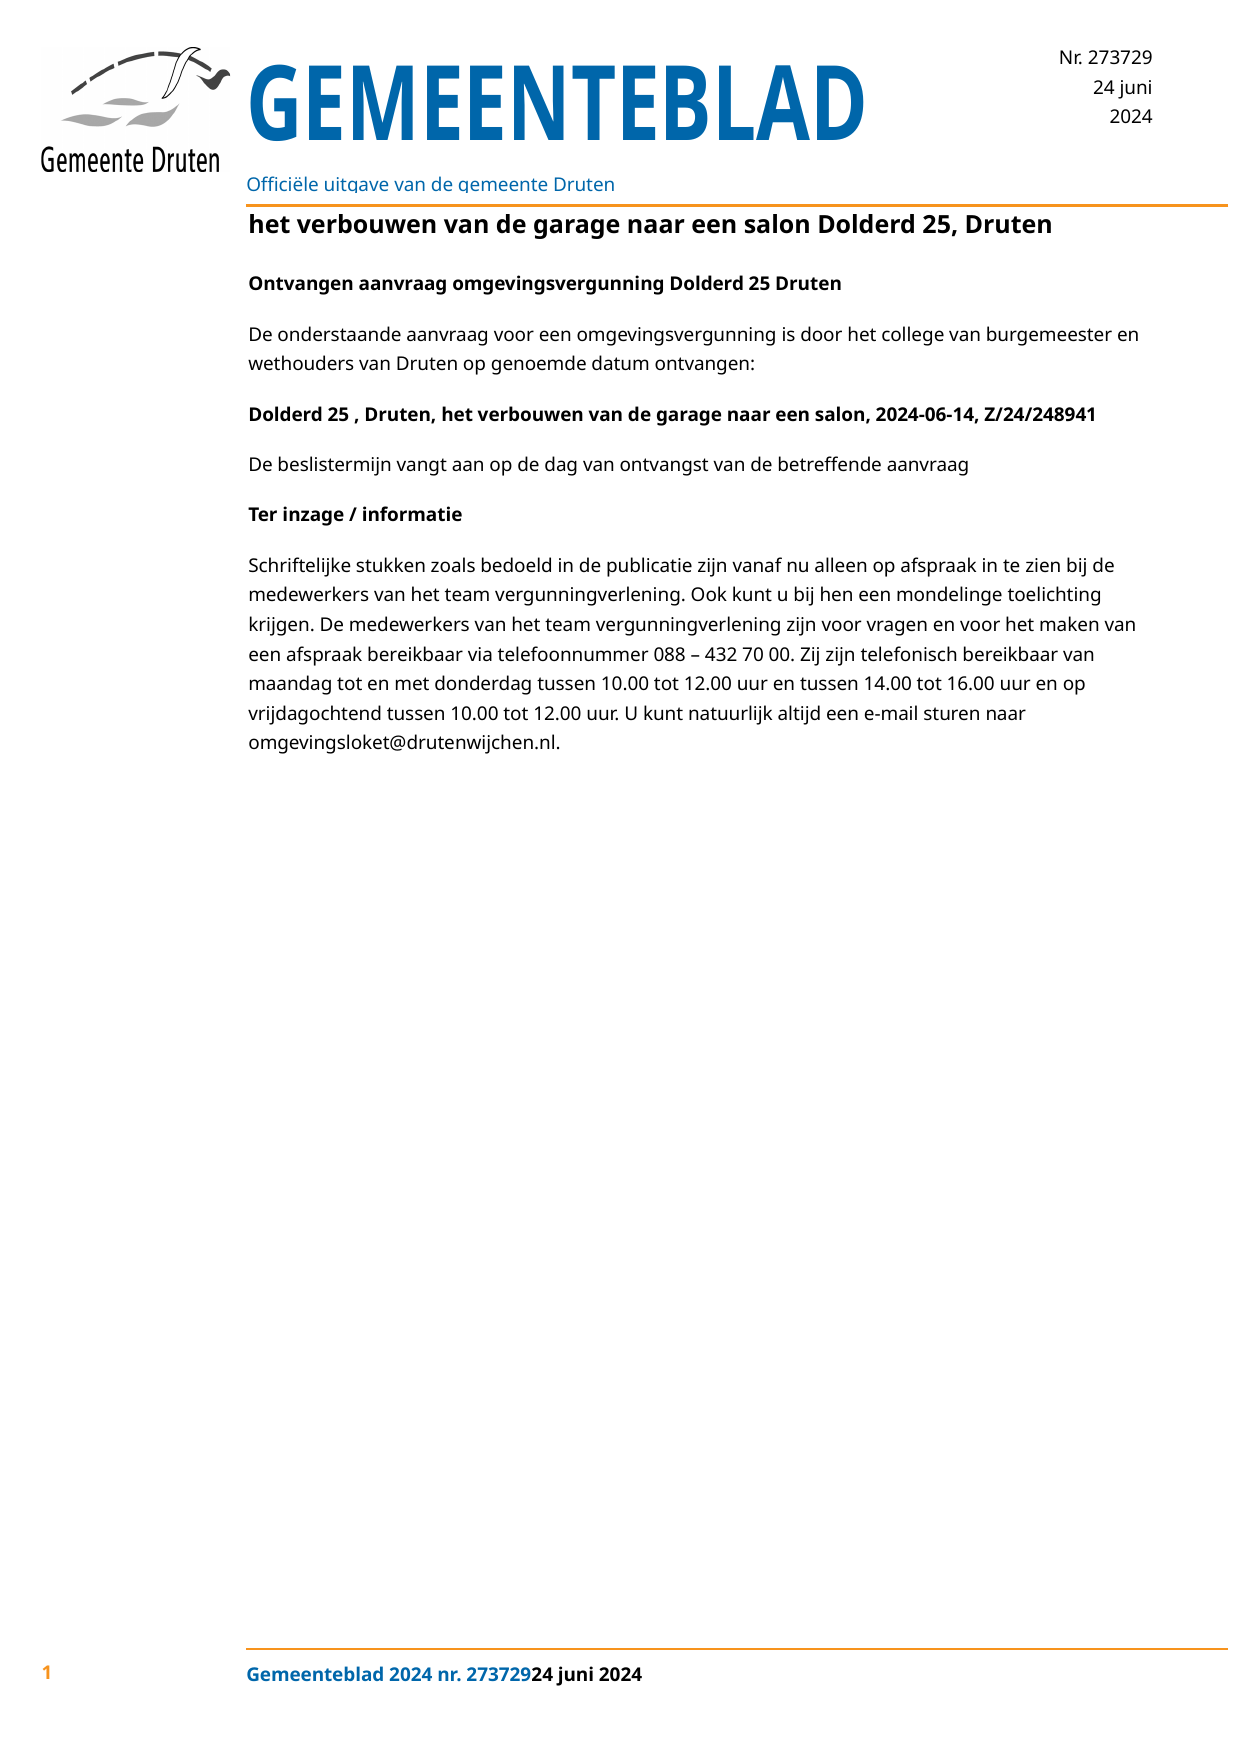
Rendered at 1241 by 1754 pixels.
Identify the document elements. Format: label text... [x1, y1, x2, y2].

text De onderstaande aanvraag voor een omgevingsvergunning is door het college van burgemeester en wethouders van Druten op genoemde datum ontvangen: [248, 321, 1152, 376]
text Schriftelijke stukken zoals bedoeld in de publicatie zijn vanaf nu alleen op afspraak in te zien bij de medewerkers van het team vergunningverlening. Ook kunt u bij hen een mondelinge toelichting krijgen. De medewerkers van het team vergunningverlening zijn voor vragen en voor het maken van een afspraak bereikbaar via telefoonnummer 088 – 432 70 00. Zij zijn telefonisch bereikbaar van maandag tot en met donderdag tussen 10.00 tot 12.00 uur en tussen 14.00 tot 16.00 uur en op vrijdagochtend tussen 10.00 tot 12.00 uur. U kunt natuurlijk altijd een e-mail sturen naar omgevingsloket@drutenwijchen.nl. [248, 552, 1152, 755]
text Dolderd 25 , Druten, het verbouwen van de garage naar een salon, 2024-06-14, Z/24/248941 [248, 401, 1152, 426]
text Ter inzage / informatie [248, 502, 1152, 527]
picture [41, 47, 231, 172]
text Ontvangen aanvraag omgevingsvergunning Dolderd 25 Druten [248, 270, 1152, 296]
text De beslistermijn vangt aan op de dag van ontvangst van de betreffende aanvraag [248, 451, 1152, 477]
text het verbouwen van de garage naar een salon Dolderd 25, Druten [248, 207, 1152, 241]
